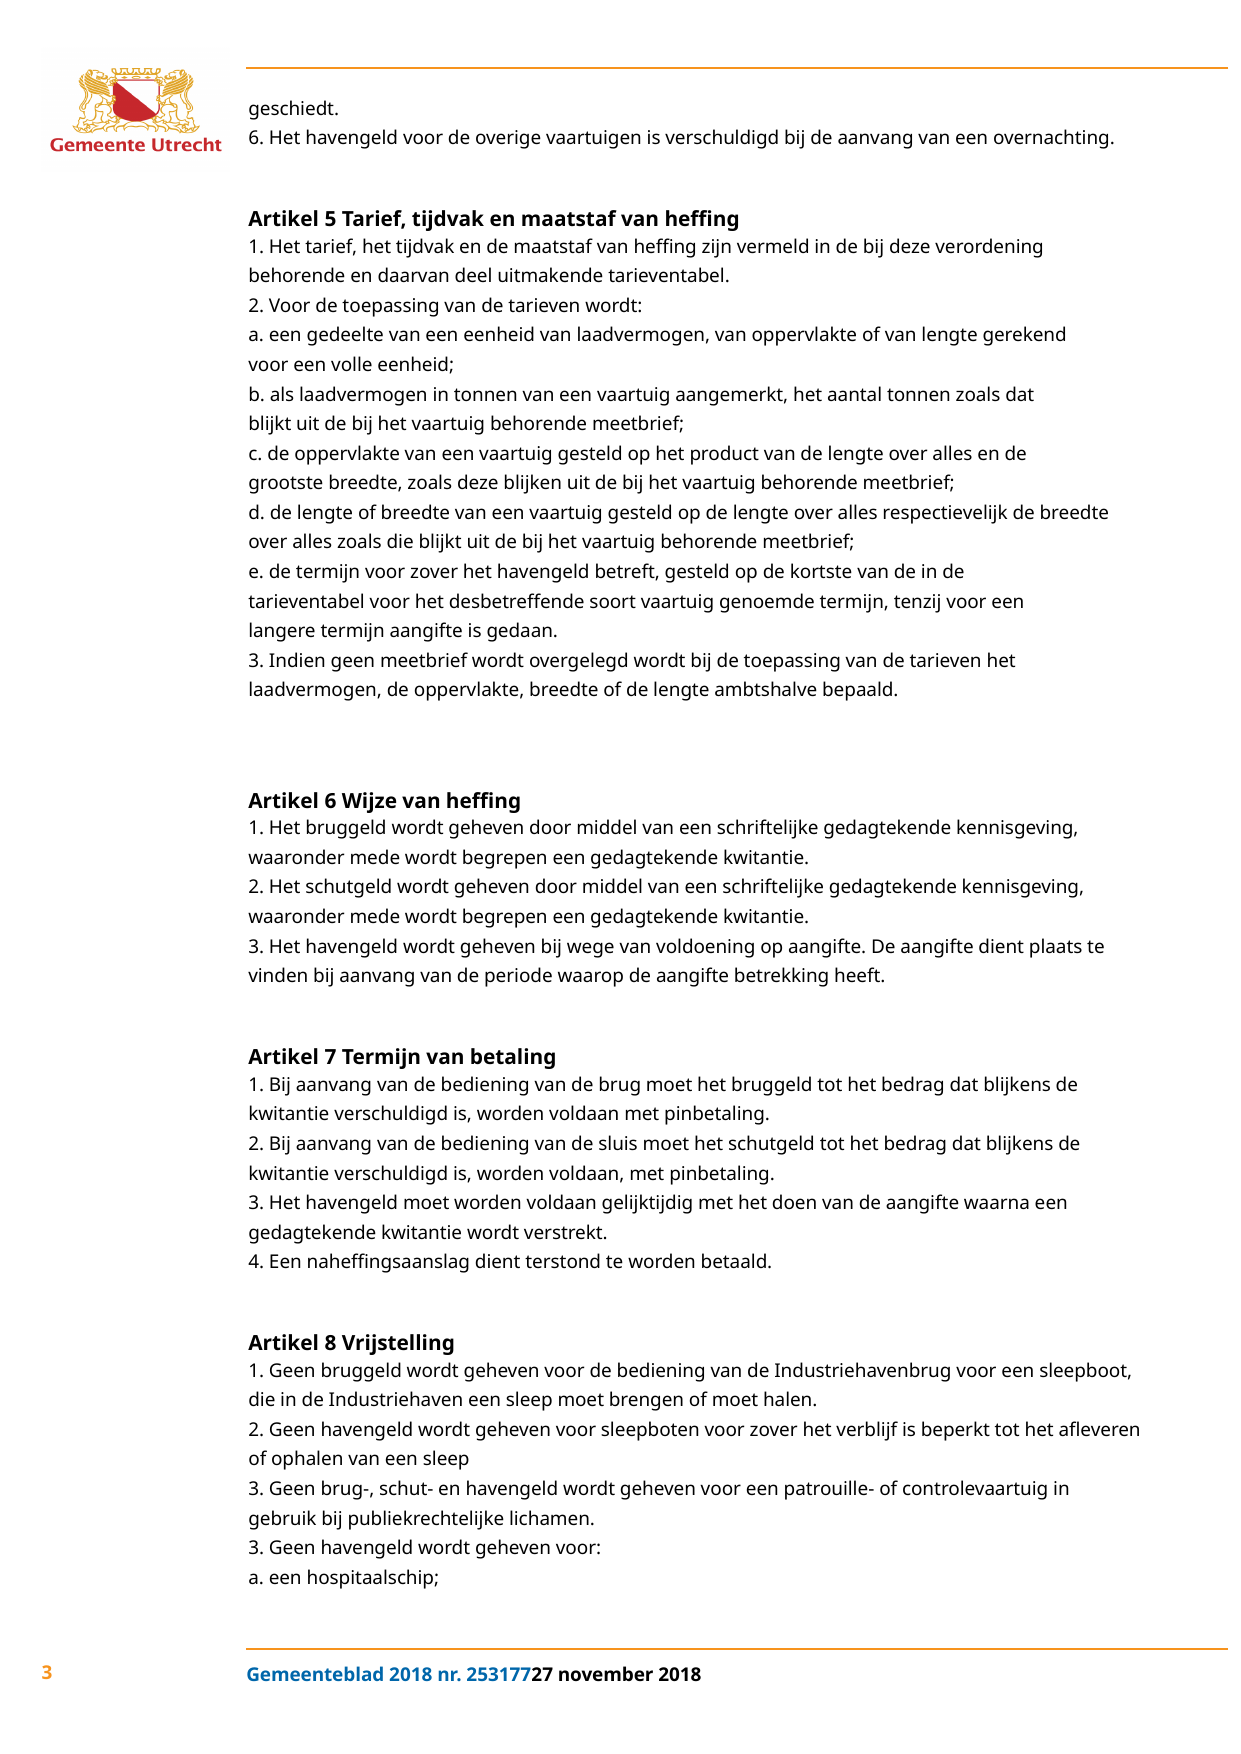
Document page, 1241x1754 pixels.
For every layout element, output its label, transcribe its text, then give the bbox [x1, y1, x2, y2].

text 3. Het havengeld wordt geheven bij wege van voldoening op aangifte. De aangifte dient plaats te [248, 933, 1152, 959]
text waaronder mede wordt begrepen een gedagtekende kwitantie. [248, 903, 1152, 929]
text 6. Het havengeld voor de overige vaartuigen is verschuldigd bij de aanvang van een overnachting. [248, 124, 1152, 150]
text laadvermogen, de oppervlakte, breedte of de lengte ambtshalve bepaald. [248, 677, 1152, 702]
picture [41, 47, 231, 172]
text Artikel 8 Vrijstelling [248, 1328, 1152, 1357]
text behorende en daarvan deel uitmakende tarieventabel. [248, 262, 1152, 288]
text grootste breedte, zoals deze blijken uit de bij het vaartuig behorende meetbrief; [248, 469, 1152, 495]
text a. een gedeelte van een eenheid van laadvermogen, van oppervlakte of van lengte gerekend [248, 322, 1152, 347]
text tarieventabel voor het desbetreffende soort vaartuig genoemde termijn, tenzij voor een [248, 588, 1152, 613]
text 3. Indien geen meetbrief wordt overgelegd wordt bij de toepassing van de tarieven het [248, 647, 1152, 673]
text die in de Industriehaven een sleep moet brengen of moet halen. [248, 1386, 1152, 1412]
text voor een volle eenheid; [248, 351, 1152, 377]
text 1. Bij aanvang van de bediening van de brug moet het bruggeld tot het bedrag dat blijkens de kwitantie verschuldigd is, worden voldaan met pinbetaling. [248, 1071, 1152, 1126]
text blijkt uit de bij het vaartuig behorende meetbrief; [248, 410, 1152, 436]
text langere termijn aangifte is gedaan. [248, 617, 1152, 643]
text Artikel 5 Tarief, tijdvak en maatstaf van heffing [248, 204, 1152, 233]
text 2. Bij aanvang van de bediening van de sluis moet het schutgeld tot het bedrag dat blijkens de kwitantie verschuldigd is, worden voldaan, met pinbetaling. [248, 1130, 1152, 1185]
text 1. Geen bruggeld wordt geheven voor de bediening van de Industriehavenbrug voor een sleepboot, [248, 1357, 1152, 1383]
text 3. Het havengeld moet worden voldaan gelijktijdig met het doen van de aangifte waarna een [248, 1189, 1152, 1215]
text 1. Het tarief, het tijdvak en de maatstaf van heffing zijn vermeld in de bij deze verordening [248, 233, 1152, 258]
text 2. Voor de toepassing van de tarieven wordt: [248, 292, 1152, 318]
text geschiedt. [248, 95, 1152, 121]
text 3. Geen havengeld wordt geheven voor: [248, 1534, 1152, 1560]
text 4. Een naheffingsaanslag dient terstond te worden betaald. [248, 1248, 1152, 1274]
text 2. Het schutgeld wordt geheven door middel van een schriftelijke gedagtekende kennisgeving, [248, 874, 1152, 899]
text d. de lengte of breedte van een vaartuig gesteld op de lengte over alles respectievelijk de breedte over alles zoals die blijkt uit de bij het vaartuig behorende meetbrief; [248, 499, 1152, 554]
text b. als laadvermogen in tonnen van een vaartuig aangemerkt, het aantal tonnen zoals dat [248, 381, 1152, 406]
text gebruik bij publiekrechtelijke lichamen. [248, 1505, 1152, 1531]
text Artikel 7 Termijn van betaling [248, 1042, 1152, 1071]
text a. een hospitaalschip; [248, 1564, 1152, 1590]
text 1. Het bruggeld wordt geheven door middel van een schriftelijke gedagtekende kennisgeving, [248, 814, 1152, 840]
text e. de termijn voor zover het havengeld betreft, gesteld op de kortste van de in de [248, 558, 1152, 584]
text gedagtekende kwitantie wordt verstrekt. [248, 1219, 1152, 1244]
text Artikel 6 Wijze van heffing [248, 786, 1152, 814]
text 3. Geen brug-, schut- en havengeld wordt geheven voor een patrouille- of controlevaartuig in [248, 1475, 1152, 1501]
text waaronder mede wordt begrepen een gedagtekende kwitantie. [248, 844, 1152, 870]
text c. de oppervlakte van een vaartuig gesteld op het product van de lengte over alles en de [248, 440, 1152, 466]
text 2. Geen havengeld wordt geheven voor sleepboten voor zover het verblijf is beperkt tot het afleveren of ophalen van een sleep [248, 1416, 1152, 1471]
text vinden bij aanvang van de periode waarop de aangifte betrekking heeft. [248, 962, 1152, 988]
